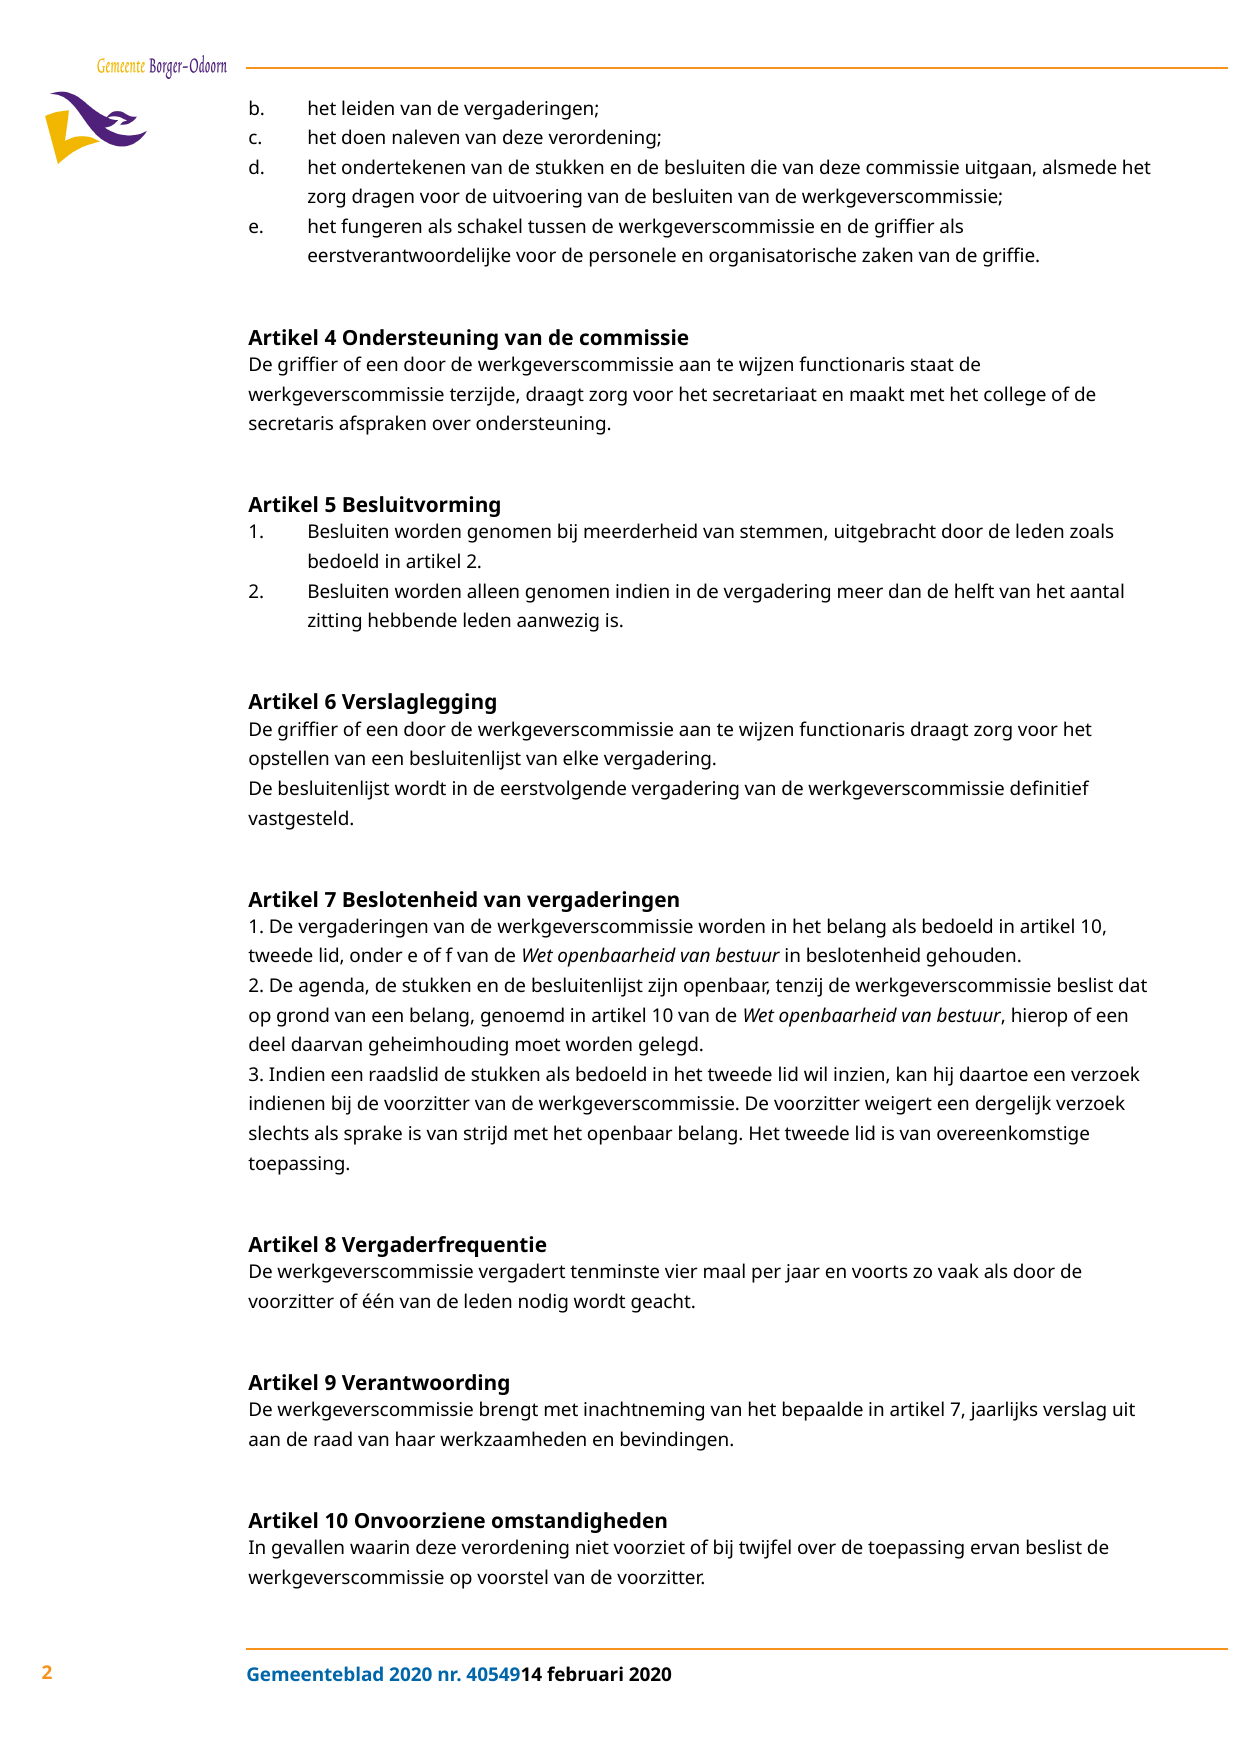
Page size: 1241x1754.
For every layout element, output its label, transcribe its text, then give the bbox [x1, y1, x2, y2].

text De werkgeverscommissie vergadert tenminste vier maal per jaar en voorts zo vaak als door de voorzitter of één van de leden nodig wordt geacht. [248, 1258, 1152, 1313]
text De griffier of een door de werkgeverscommissie aan te wijzen functionaris draagt zorg voor het opstellen van een besluitenlijst van elke vergadering. [248, 716, 1152, 771]
list het fungeren als schakel tussen de werkgeverscommissie en de griffier als eerstverantwoordelijke voor de personele en organisatorische zaken van de griffie. [248, 213, 1152, 268]
list het leiden van de vergaderingen; [248, 95, 1152, 121]
text De besluitenlijst wordt in de eerstvolgende vergadering van de werkgeverscommissie definitief vastgesteld. [248, 775, 1152, 830]
text Artikel 6 Verslaglegging [248, 687, 1152, 716]
text De griffier of een door de werkgeverscommissie aan te wijzen functionaris staat de werkgeverscommissie terzijde, draagt zorg voor het secretariaat en maakt met het college of de secretaris afspraken over ondersteuning. [248, 351, 1152, 436]
list Besluiten worden alleen genomen indien in de vergadering meer dan de helft van het aantal zitting hebbende leden aanwezig is. [248, 578, 1152, 633]
picture [41, 47, 231, 172]
text Artikel 9 Verantwoording [248, 1368, 1152, 1396]
text Artikel 8 Vergaderfrequentie [248, 1230, 1152, 1258]
list het doen naleven van deze verordening; [248, 124, 1152, 150]
text Artikel 5 Besluitvorming [248, 490, 1152, 519]
text Artikel 7 Beslotenheid van vergaderingen [248, 885, 1152, 913]
text Artikel 4 Ondersteuning van de commissie [248, 323, 1152, 351]
list het ondertekenen van de stukken en de besluiten die van deze commissie uitgaan, alsmede het zorg dragen voor de uitvoering van de besluiten van de werkgeverscommissie; [248, 154, 1152, 209]
text 1. De vergaderingen van de werkgeverscommissie worden in het belang als bedoeld in artikel 10, tweede lid, onder e of f van de Wet openbaarheid van bestuur in beslotenheid gehouden. [248, 913, 1152, 968]
text 2. De agenda, de stukken en de besluitenlijst zijn openbaar, tenzij de werkgeverscommissie beslist dat op grond van een belang, genoemd in artikel 10 van de Wet openbaarheid van bestuur, hierop of een deel daarvan geheimhouding moet worden gelegd. [248, 972, 1152, 1057]
list Besluiten worden genomen bij meerderheid van stemmen, uitgebracht door de leden zoals bedoeld in artikel 2. [248, 519, 1152, 574]
text Artikel 10 Onvoorziene omstandigheden [248, 1506, 1152, 1534]
text De werkgeverscommissie brengt met inachtneming van het bepaalde in artikel 7, jaarlijks verslag uit aan de raad van haar werkzaamheden en bevindingen. [248, 1396, 1152, 1452]
text 3. Indien een raadslid de stukken als bedoeld in het tweede lid wil inzien, kan hij daartoe een verzoek indienen bij de voorzitter van de werkgeverscommissie. De voorzitter weigert een dergelijk verzoek slechts als sprake is van strijd met het openbaar belang. Het tweede lid is van overeenkomstige toepassing. [248, 1061, 1152, 1176]
text In gevallen waarin deze verordening niet voorziet of bij twijfel over de toepassing ervan beslist de werkgeverscommissie op voorstel van de voorzitter. [248, 1534, 1152, 1589]
